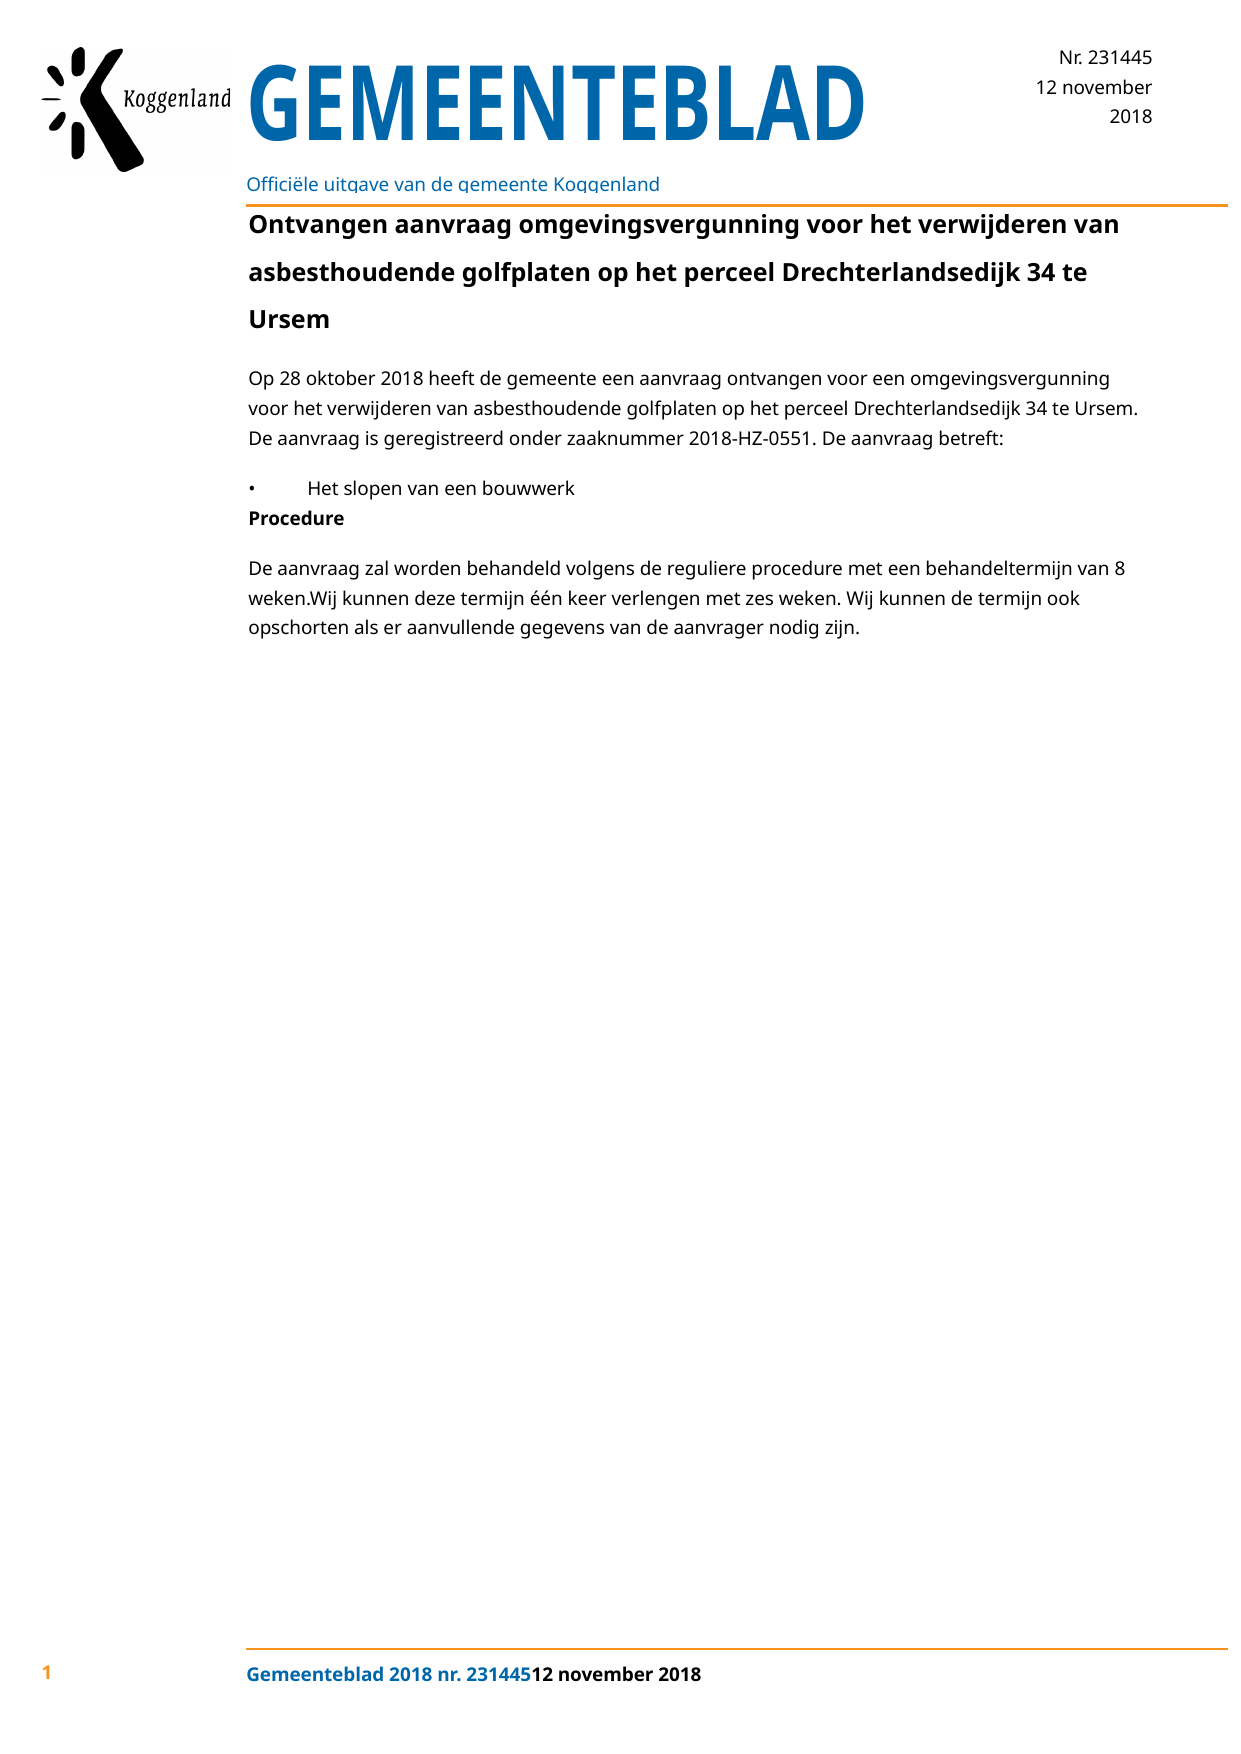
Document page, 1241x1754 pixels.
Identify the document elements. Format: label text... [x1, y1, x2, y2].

text Op 28 oktober 2018 heeft de gemeente een aanvraag ontvangen voor een omgevingsvergunning voor het verwijderen van asbesthoudende golfplaten op het perceel Drechterlandsedijk 34 te Ursem. De aanvraag is geregistreerd onder zaaknummer 2018-HZ-0551. De aanvraag betreft: [248, 366, 1152, 450]
text De aanvraag zal worden behandeld volgens de reguliere procedure met een behandeltermijn van 8 weken.Wij kunnen deze termijn één keer verlengen met zes weken. Wij kunnen de termijn ook opschorten als er aanvullende gegevens van de aanvrager nodig zijn. [248, 555, 1152, 640]
list Het slopen van een bouwwerk [248, 475, 1152, 501]
picture [41, 47, 231, 172]
text Ontvangen aanvraag omgevingsvergunning voor het verwijderen van asbesthoudende golfplaten op het perceel Drechterlandsedijk 34 te Ursem [248, 207, 1152, 336]
text Procedure [248, 505, 1152, 530]
